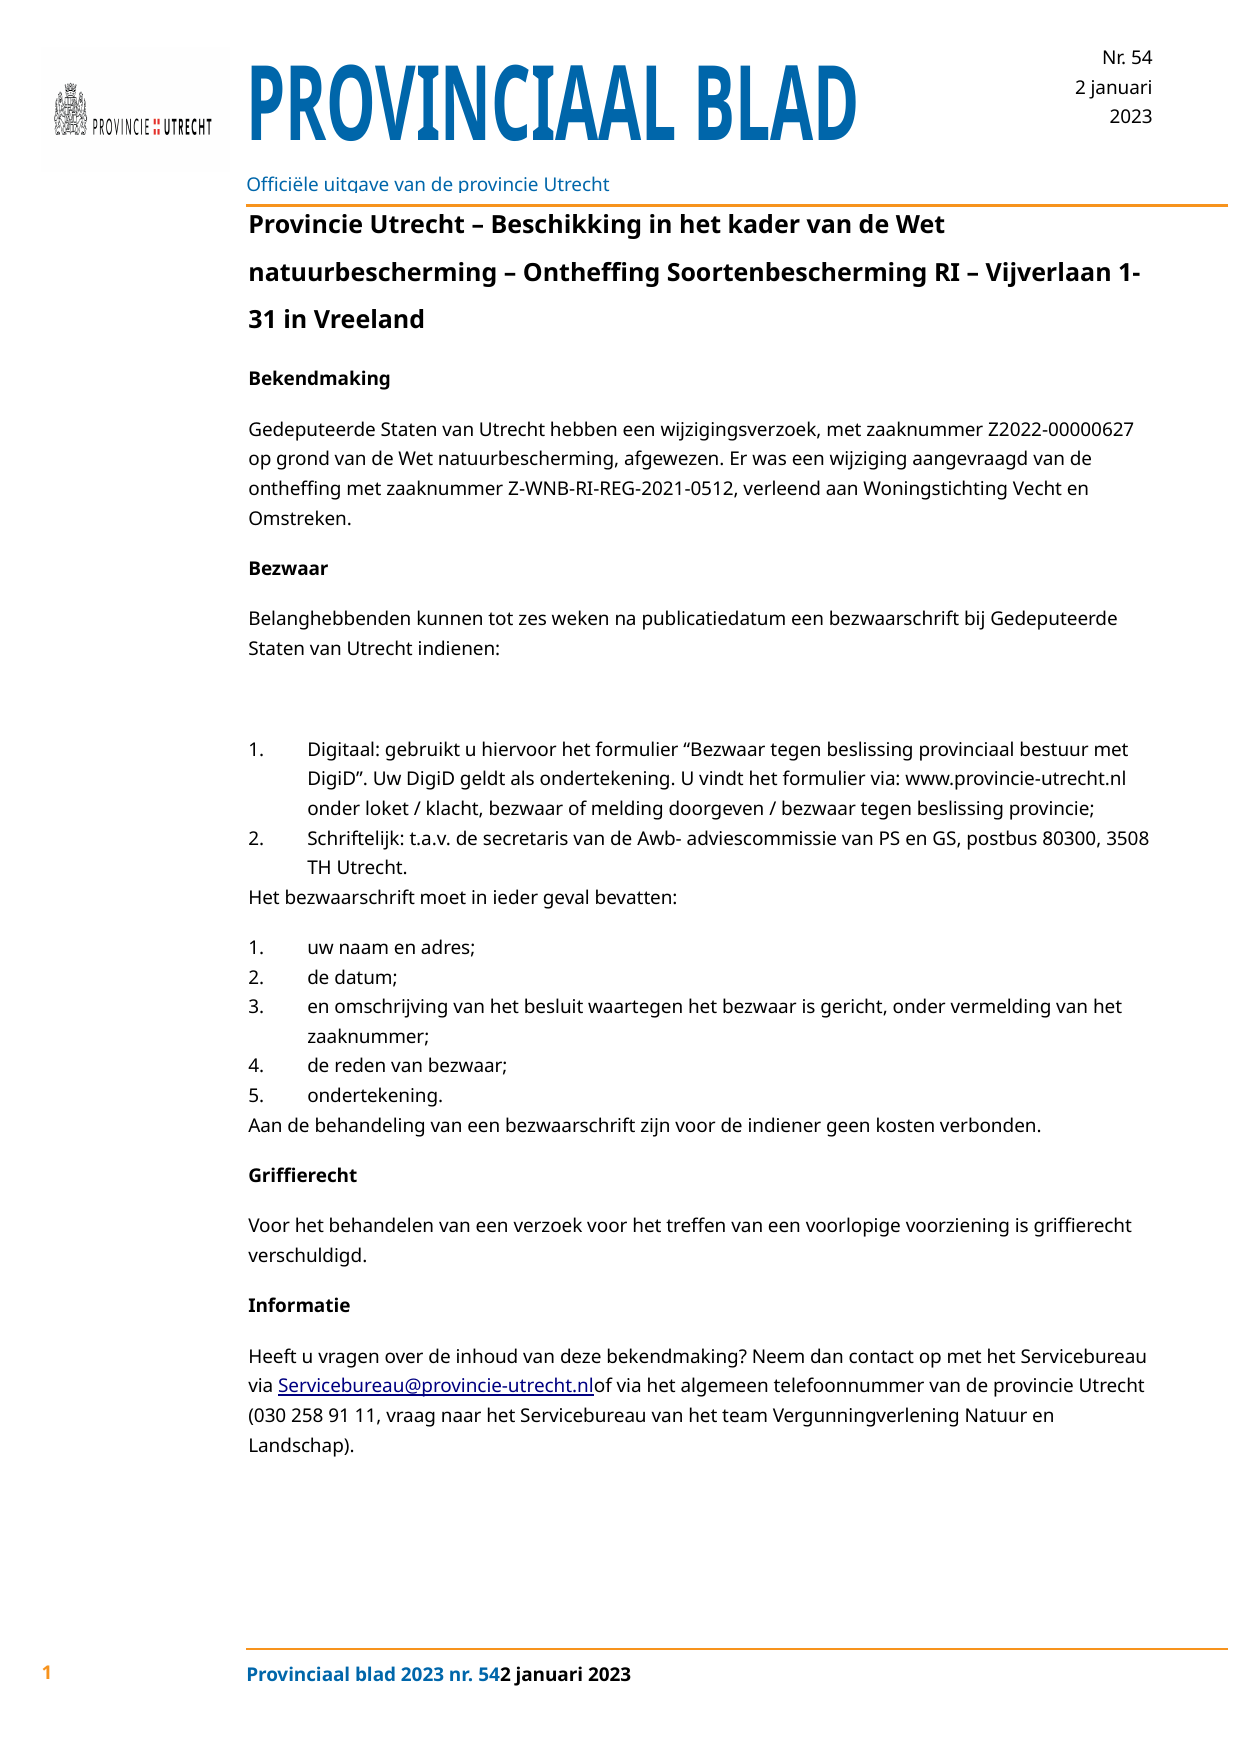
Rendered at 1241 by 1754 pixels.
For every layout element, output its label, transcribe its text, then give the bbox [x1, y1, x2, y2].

text Griffierecht [248, 1162, 1152, 1188]
list uw naam en adres; [248, 934, 1152, 960]
list Digitaal: gebruikt u hiervoor het formulier “Bezwaar tegen beslissing provinciaal bestuur met DigiD”. Uw DigiD geldt als ondertekening. U vindt het formulier via: www.provincie-utrecht.nl onder loket / klacht, bezwaar of melding doorgeven / bezwaar tegen beslissing provincie; [248, 736, 1152, 821]
picture [41, 47, 231, 172]
text Het bezwaarschrift moet in ieder geval bevatten: [248, 884, 1152, 909]
text Provincie Utrecht – Beschikking in het kader van de Wet natuurbescherming – Ontheffing Soortenbescherming RI – Vijverlaan 1-31 in Vreeland [248, 207, 1152, 336]
text Informatie [248, 1293, 1152, 1318]
text Bezwaar [248, 555, 1152, 581]
list en omschrijving van het besluit waartegen het bezwaar is gericht, onder vermelding van het zaaknummer; [248, 993, 1152, 1049]
text Aan de behandeling van een bezwaarschrift zijn voor de indiener geen kosten verbonden. [248, 1112, 1152, 1137]
text Voor het behandelen van een verzoek voor het treffen van een voorlopige voorziening is griffierecht verschuldigd. [248, 1213, 1152, 1268]
text Gedeputeerde Staten van Utrecht hebben een wijzigingsverzoek, met zaaknummer Z2022-00000627 op grond van de Wet natuurbescherming, afgewezen. Er was een wijziging aangevraagd van de ontheffing met zaaknummer Z-WNB-RI-REG-2021-0512, verleend aan Woningstichting Vecht en Omstreken. [248, 416, 1152, 530]
list de reden van bezwaar; [248, 1053, 1152, 1078]
text Bekendmaking [248, 366, 1152, 391]
list Schriftelijk: t.a.v. de secretaris van de Awb- adviescommissie van PS en GS, postbus 80300, 3508 TH Utrecht. [248, 825, 1152, 880]
text Heeft u vragen over de inhoud van deze bekendmaking? Neem dan contact op met het Servicebureau via Servicebureau@provincie-utrecht.nlof via het algemeen telefoonnummer van de provincie Utrecht (030 258 91 11, vraag naar het Servicebureau van het team Vergunningverlening Natuur en Landschap). [248, 1343, 1152, 1457]
list de datum; [248, 964, 1152, 989]
list ondertekening. [248, 1082, 1152, 1108]
text Belanghebbenden kunnen tot zes weken na publicatiedatum een bezwaarschrift bij Gedeputeerde Staten van Utrecht indienen: [248, 606, 1152, 661]
